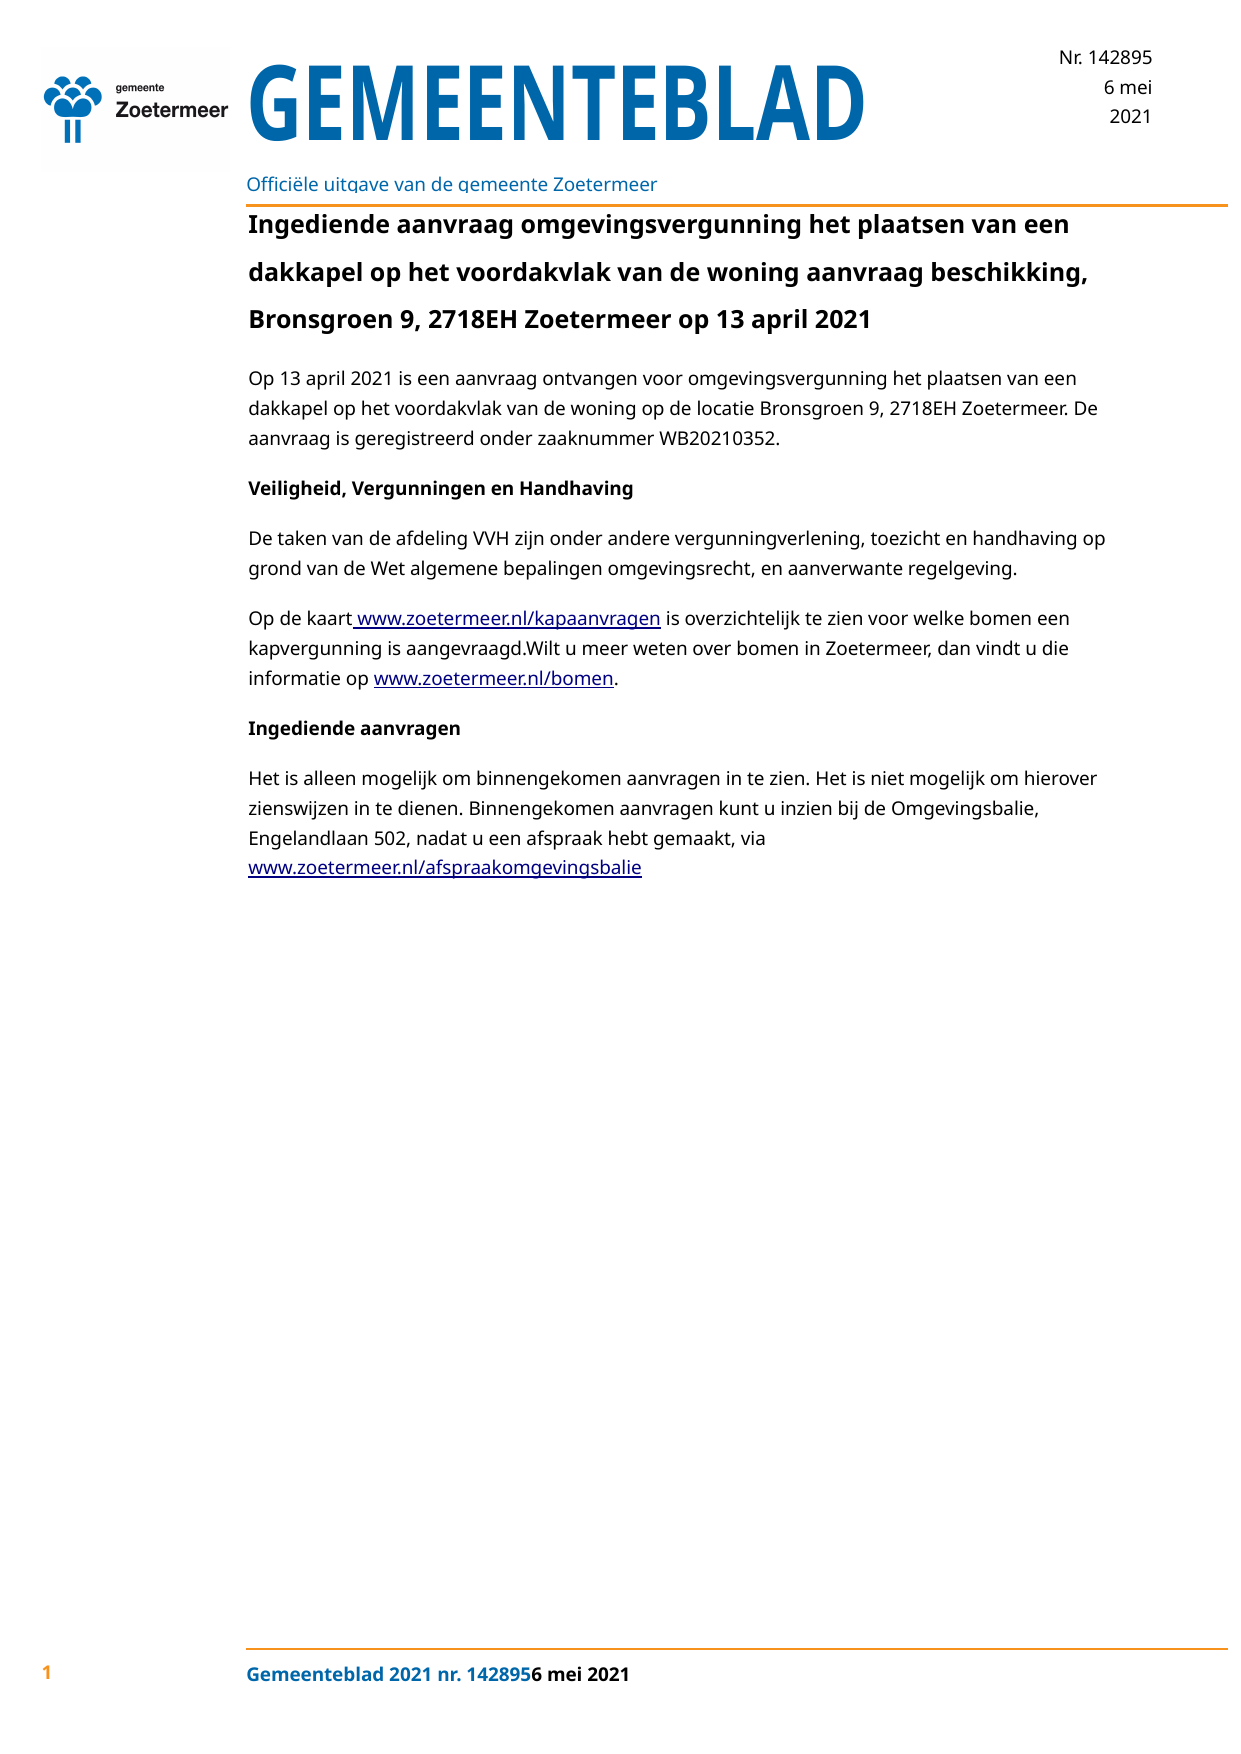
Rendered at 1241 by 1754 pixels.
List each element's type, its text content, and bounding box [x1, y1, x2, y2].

text Ingediende aanvraag omgevingsvergunning het plaatsen van een dakkapel op het voordakvlak van de woning aanvraag beschikking, Bronsgroen 9, 2718EH Zoetermeer op 13 april 2021 [248, 207, 1152, 336]
text Op 13 april 2021 is een aanvraag ontvangen voor omgevingsvergunning het plaatsen van een dakkapel op het voordakvlak van de woning op de locatie Bronsgroen 9, 2718EH Zoetermeer. De aanvraag is geregistreerd onder zaaknummer WB20210352. [248, 366, 1152, 450]
text Veiligheid, Vergunningen en Handhaving [248, 475, 1152, 501]
text De taken van de afdeling VVH zijn onder andere vergunningverlening, toezicht en handhaving op grond van de Wet algemene bepalingen omgevingsrecht, en aanverwante regelgeving. [248, 526, 1152, 581]
picture [41, 47, 231, 172]
text Ingediende aanvragen [248, 715, 1152, 741]
text Het is alleen mogelijk om binnengekomen aanvragen in te zien. Het is niet mogelijk om hierover zienswijzen in te dienen. Binnengekomen aanvragen kunt u inzien bij de Omgevingsbalie, Engelandlaan 502, nadat u een afspraak hebt gemaakt, via www.zoetermeer.nl/afspraakomgevingsbalie [248, 766, 1152, 880]
text Op de kaart www.zoetermeer.nl/kapaanvragen is overzichtelijk te zien voor welke bomen een kapvergunning is aangevraagd.Wilt u meer weten over bomen in Zoetermeer, dan vindt u die informatie op www.zoetermeer.nl/bomen. [248, 606, 1152, 690]
